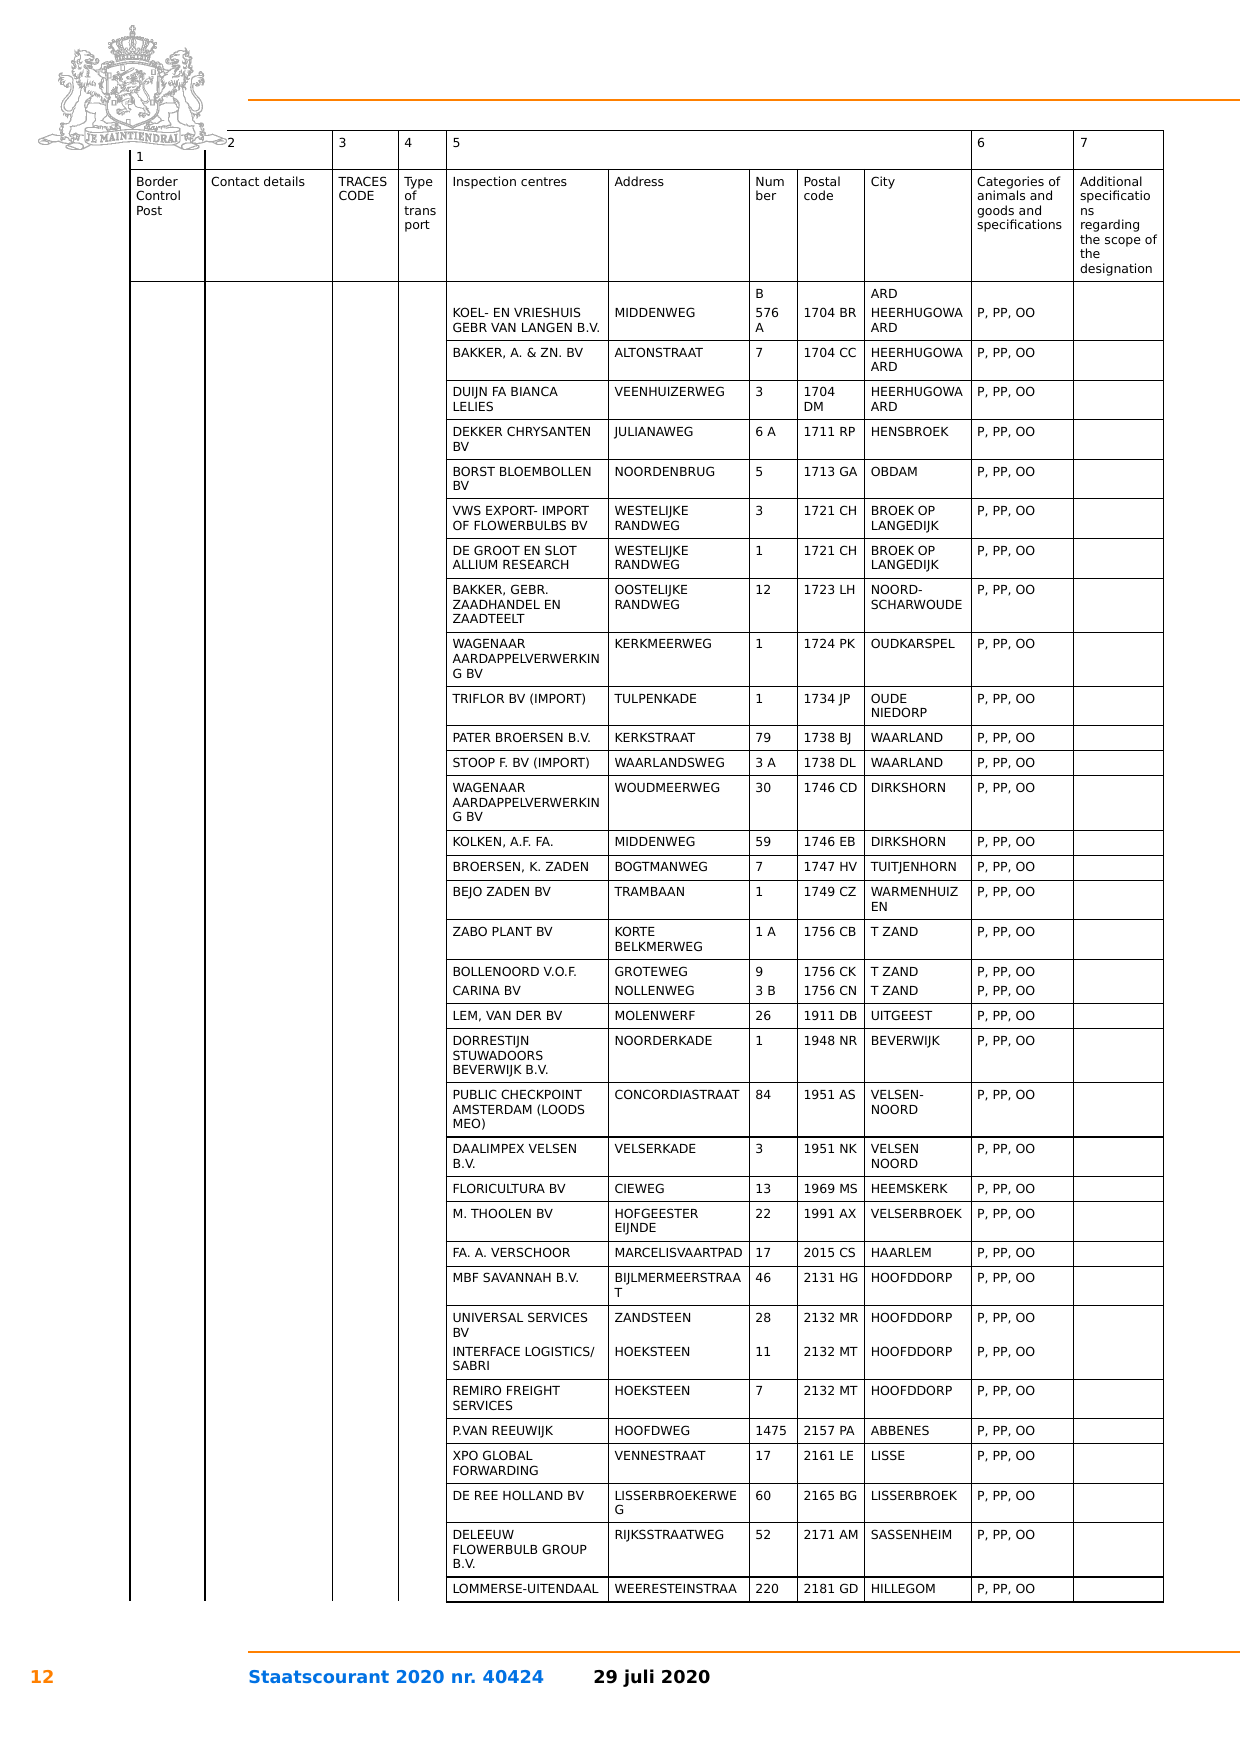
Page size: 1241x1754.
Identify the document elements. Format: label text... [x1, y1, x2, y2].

table_cell WESTELIJKE RANDWEG [609, 499, 749, 538]
table_cell 9 [750, 960, 797, 979]
table_cell HOEKSTEEN [609, 1380, 749, 1418]
table_cell 576 A [750, 301, 797, 340]
table_cell 1 [750, 539, 797, 577]
table_cell [1074, 1484, 1163, 1522]
table_cell T ZAND [865, 920, 971, 959]
table_cell CONCORDIASTRAAT [609, 1083, 749, 1136]
table_cell P, PP, OO [972, 579, 1073, 632]
table_cell [1074, 1267, 1163, 1305]
table_cell [206, 1305, 332, 1601]
table_cell 59 [750, 831, 797, 854]
table_cell WAARLANDSWEG [609, 751, 749, 775]
table_cell 1711 RP [798, 420, 864, 459]
table_cell LOMMERSE-UITENDAAL [447, 1578, 608, 1601]
table_cell 60 [750, 1484, 797, 1522]
table_cell P, PP, OO [972, 776, 1073, 829]
table_cell [399, 959, 446, 1305]
table_cell SASSENHEIM [865, 1523, 971, 1576]
table_cell 1756 CN [798, 979, 864, 1003]
table_cell VENNESTRAAT [609, 1444, 749, 1483]
table_cell TRIFLOR BV (IMPORT) [447, 687, 608, 725]
table_cell 11 [750, 1340, 797, 1378]
table_cell HAARLEM [865, 1242, 971, 1266]
table_cell P.VAN REEUWIJK [447, 1419, 608, 1443]
table_cell P, PP, OO [972, 751, 1073, 775]
table_cell P, PP, OO [972, 1419, 1073, 1443]
table_cell 3 A [750, 751, 797, 775]
table_cell P, PP, OO [972, 1578, 1073, 1601]
table_cell [1074, 1578, 1163, 1601]
table_cell [1074, 726, 1163, 750]
table_cell HOOFDWEG [609, 1419, 749, 1443]
table_cell 1948 NR [798, 1029, 864, 1082]
table_cell 1951 NK [798, 1138, 864, 1176]
table_cell WESTELIJKE RANDWEG [609, 539, 749, 577]
table_header 4 [399, 131, 446, 169]
table_cell 7 [750, 856, 797, 879]
table_cell LISSE [865, 1444, 971, 1483]
table_cell 1721 CH [798, 539, 864, 577]
table_cell WAARLAND [865, 726, 971, 750]
table_cell B [750, 282, 797, 301]
table_cell 1723 LH [798, 579, 864, 632]
table_cell [399, 282, 446, 959]
table_cell HOEKSTEEN [609, 1340, 749, 1378]
table_cell P, PP, OO [972, 420, 1073, 459]
table_cell BIJLMERMEERSTRAAT [609, 1267, 749, 1305]
table_cell DORRESTIJN STUWADOORS BEVERWIJK B.V. [447, 1029, 608, 1082]
table_cell 220 [750, 1578, 797, 1601]
table_cell BAKKER, GEBR. ZAADHANDEL EN ZAADTEELT [447, 579, 608, 632]
table_cell [1074, 920, 1163, 959]
table_cell WAARLAND [865, 751, 971, 775]
table_cell 2171 AM [798, 1523, 864, 1576]
table_cell [206, 959, 332, 1305]
table_cell [1074, 881, 1163, 919]
table_cell VELSERBROEK [865, 1202, 971, 1241]
table_cell P, PP, OO [972, 1523, 1073, 1576]
table_cell [333, 959, 398, 1305]
table_cell P, PP, OO [972, 539, 1073, 577]
table_cell P, PP, OO [972, 1202, 1073, 1241]
table_cell P, PP, OO [972, 1004, 1073, 1028]
table_cell [333, 282, 398, 959]
table_cell P, PP, OO [972, 726, 1073, 750]
table_cell [1074, 856, 1163, 879]
table_cell HILLEGOM [865, 1578, 971, 1601]
table_cell P, PP, OO [972, 1083, 1073, 1136]
table_cell 1911 DB [798, 1004, 864, 1028]
table_cell GROTEWEG [609, 960, 749, 979]
table_cell DUIJN FA BIANCA LELIES [447, 381, 608, 419]
table_cell P, PP, OO [972, 920, 1073, 959]
table_cell 1713 GA [798, 460, 864, 498]
table_cell KOEL- EN VRIESHUIS GEBR VAN LANGEN B.V. [447, 301, 608, 340]
table_cell [399, 1305, 446, 1601]
table_cell 1 [750, 881, 797, 919]
table_cell [131, 282, 204, 959]
table_cell 2132 MT [798, 1380, 864, 1418]
table_cell 84 [750, 1083, 797, 1136]
table_cell 2131 HG [798, 1267, 864, 1305]
table_cell FA. A. VERSCHOOR [447, 1242, 608, 1266]
table_cell [1074, 282, 1163, 301]
table_cell OUDE NIEDORP [865, 687, 971, 725]
table_cell P, PP, OO [972, 881, 1073, 919]
table_cell P, PP, OO [972, 1380, 1073, 1418]
table_cell 1749 CZ [798, 881, 864, 919]
table_cell [1074, 301, 1163, 340]
table_cell ABBENES [865, 1419, 971, 1443]
table_cell 3 [750, 381, 797, 419]
table_cell P, PP, OO [972, 856, 1073, 879]
table_cell VELSEN-NOORD [865, 1083, 971, 1136]
table_cell [1074, 1202, 1163, 1241]
table_header 6 [972, 131, 1073, 169]
table_cell [1074, 381, 1163, 419]
table_cell P, PP, OO [972, 1029, 1073, 1082]
table_header 1 [131, 150, 204, 169]
table_cell 12 [750, 579, 797, 632]
table_header 7 [1074, 131, 1163, 169]
table_cell BEVERWIJK [865, 1029, 971, 1082]
table_cell [1074, 579, 1163, 632]
table_cell [1074, 1444, 1163, 1483]
table_cell DEKKER CHRYSANTEN BV [447, 420, 608, 459]
table_cell [1074, 751, 1163, 775]
table_cell 1969 MS [798, 1177, 864, 1201]
table_cell [1074, 1523, 1163, 1576]
table_cell P, PP, OO [972, 381, 1073, 419]
table_cell [1074, 1004, 1163, 1028]
table_cell Number [750, 170, 797, 281]
table_cell XPO GLOBAL FORWARDING [447, 1444, 608, 1483]
table_cell 13 [750, 1177, 797, 1201]
table_cell [1074, 539, 1163, 577]
table_cell [1074, 1306, 1163, 1340]
table_cell WOUDMEERWEG [609, 776, 749, 829]
table_cell CARINA BV [447, 979, 608, 1003]
table_cell WARMENHUIZEN [865, 881, 971, 919]
table_cell TRACES CODE [333, 170, 398, 281]
table_cell DE REE HOLLAND BV [447, 1484, 608, 1522]
table_cell PATER BROERSEN B.V. [447, 726, 608, 750]
table_cell P, PP, OO [972, 1444, 1073, 1483]
table_cell 52 [750, 1523, 797, 1576]
table_cell KOLKEN, A.F. FA. [447, 831, 608, 854]
table_cell [1074, 1177, 1163, 1201]
table_header 2 [206, 131, 332, 169]
table_cell HOOFDDORP [865, 1267, 971, 1305]
table_cell OOSTELIJKE RANDWEG [609, 579, 749, 632]
table_cell P, PP, OO [972, 633, 1073, 686]
table_cell BOGTMANWEG [609, 856, 749, 879]
table_cell VEENHUIZERWEG [609, 381, 749, 419]
table_cell TULPENKADE [609, 687, 749, 725]
table_cell 1704 CC [798, 341, 864, 379]
table_cell ARD [865, 282, 971, 301]
table_cell P, PP, OO [972, 1340, 1073, 1378]
table_cell DELEEUW FLOWERBULB GROUP B.V. [447, 1523, 608, 1576]
table_cell [1074, 420, 1163, 459]
table_cell 2165 BG [798, 1484, 864, 1522]
table_cell DIRKSHORN [865, 776, 971, 829]
table_cell HEERHUGOWAARD [865, 301, 971, 340]
table_cell 1746 EB [798, 831, 864, 854]
table_cell LISSERBROEKERWEG [609, 1484, 749, 1522]
table_cell DE GROOT EN SLOT ALLIUM RESEARCH [447, 539, 608, 577]
table_cell HOOFDDORP [865, 1380, 971, 1418]
table_cell MBF SAVANNAH B.V. [447, 1267, 608, 1305]
table_cell 3 B [750, 979, 797, 1003]
table_cell [1074, 1380, 1163, 1418]
table_cell [1074, 1242, 1163, 1266]
table_header 3 [333, 131, 398, 169]
table_cell BORST BLOEMBOLLEN BV [447, 460, 608, 498]
table_cell HEERHUGOWAARD [865, 381, 971, 419]
table_cell [206, 282, 332, 959]
table_cell ZANDSTEEN [609, 1306, 749, 1340]
table_cell 1 [750, 1029, 797, 1082]
table_cell P, PP, OO [972, 1242, 1073, 1266]
table_cell DIRKSHORN [865, 831, 971, 854]
table_cell 28 [750, 1306, 797, 1340]
table_cell BROEK OP LANGEDIJK [865, 539, 971, 577]
table_cell BROERSEN, K. ZADEN [447, 856, 608, 879]
table_cell 79 [750, 726, 797, 750]
table_cell [1074, 1083, 1163, 1136]
table_cell RIJKSSTRAATWEG [609, 1523, 749, 1576]
table_cell 1 [750, 633, 797, 686]
table_cell Postal code [798, 170, 864, 281]
table_cell TUITJENHORN [865, 856, 971, 879]
table_cell [1074, 633, 1163, 686]
table_cell P, PP, OO [972, 960, 1073, 979]
table_cell [1074, 499, 1163, 538]
table_cell BROEK OP LANGEDIJK [865, 499, 971, 538]
table_cell HEERHUGOWAARD [865, 341, 971, 379]
table_cell UITGEEST [865, 1004, 971, 1028]
table_cell 2157 PA [798, 1419, 864, 1443]
table_cell VWS EXPORT- IMPORT OF FLOWERBULBS BV [447, 499, 608, 538]
table_cell 1951 AS [798, 1083, 864, 1136]
table_cell MOLENWERF [609, 1004, 749, 1028]
table_cell 46 [750, 1267, 797, 1305]
table_cell P, PP, OO [972, 1306, 1073, 1340]
table_cell 7 [750, 341, 797, 379]
table_cell BAKKER, A. & ZN. BV [447, 341, 608, 379]
table_cell [447, 282, 608, 301]
table_cell 1724 PK [798, 633, 864, 686]
table_cell [1074, 776, 1163, 829]
table_cell PUBLIC CHECKPOINT AMSTERDAM (LOODS MEO) [447, 1083, 608, 1136]
table_cell OBDAM [865, 460, 971, 498]
table_cell HEEMSKERK [865, 1177, 971, 1201]
table_cell NOORD-SCHARWOUDE [865, 579, 971, 632]
table_cell [1074, 460, 1163, 498]
table_cell P, PP, OO [972, 301, 1073, 340]
table_cell HOFGEESTER EIJNDE [609, 1202, 749, 1241]
table_cell DAALIMPEX VELSEN B.V. [447, 1138, 608, 1176]
table_cell OUDKARSPEL [865, 633, 971, 686]
table_cell 1738 BJ [798, 726, 864, 750]
table_cell KERKMEERWEG [609, 633, 749, 686]
table_cell P, PP, OO [972, 1177, 1073, 1201]
table_cell KORTE BELKMERWEG [609, 920, 749, 959]
table_cell P, PP, OO [972, 1484, 1073, 1522]
table_cell [1074, 1340, 1163, 1378]
table_cell 17 [750, 1242, 797, 1266]
table_cell 30 [750, 776, 797, 829]
table_cell 1704 BR [798, 301, 864, 340]
table_cell MIDDENWEG [609, 831, 749, 854]
table_cell 1704 DM [798, 381, 864, 419]
table_cell WAGENAAR AARDAPPELVERWERKING BV [447, 633, 608, 686]
table_cell P, PP, OO [972, 499, 1073, 538]
table_cell Additional specifications regarding the scope of the designation [1074, 170, 1163, 281]
table_cell 2132 MT [798, 1340, 864, 1378]
table_cell 17 [750, 1444, 797, 1483]
table_cell 1 [750, 687, 797, 725]
table_cell 1746 CD [798, 776, 864, 829]
table_cell 1734 JP [798, 687, 864, 725]
table_cell ALTONSTRAAT [609, 341, 749, 379]
table_cell STOOP F. BV (IMPORT) [447, 751, 608, 775]
picture [38, 25, 227, 150]
table_cell UNIVERSAL SERVICES BV [447, 1306, 608, 1340]
table_cell BEJO ZADEN BV [447, 881, 608, 919]
table_cell LISSERBROEK [865, 1484, 971, 1522]
table_cell T ZAND [865, 960, 971, 979]
table_cell VELSERKADE [609, 1138, 749, 1176]
table_cell 2161 LE [798, 1444, 864, 1483]
table_cell P, PP, OO [972, 979, 1073, 1003]
table_cell [1074, 687, 1163, 725]
table_cell TRAMBAAN [609, 881, 749, 919]
table_cell HOOFDDORP [865, 1306, 971, 1340]
table_cell P, PP, OO [972, 1138, 1073, 1176]
table_cell [1074, 1419, 1163, 1443]
table_cell 22 [750, 1202, 797, 1241]
table_cell Type of transport [399, 170, 446, 281]
table_cell [333, 1305, 398, 1601]
table_cell [1074, 960, 1163, 979]
table_cell Inspection centres [447, 170, 608, 281]
table_cell 1475 [750, 1419, 797, 1443]
table_cell Categories of animals and goods and specifications [972, 170, 1073, 281]
table_cell Contact details [206, 170, 332, 281]
table_cell [1074, 831, 1163, 854]
table_cell 6 A [750, 420, 797, 459]
table_cell Border Control Post [131, 170, 204, 281]
table_cell NOORDENBRUG [609, 460, 749, 498]
table_cell [609, 282, 749, 301]
table_cell P, PP, OO [972, 1267, 1073, 1305]
table_cell HENSBROEK [865, 420, 971, 459]
table_cell 3 [750, 499, 797, 538]
table_cell [798, 282, 864, 301]
table_cell [1074, 1029, 1163, 1082]
table_cell VELSEN NOORD [865, 1138, 971, 1176]
table_cell CIEWEG [609, 1177, 749, 1201]
table_cell 1747 HV [798, 856, 864, 879]
table_cell WAGENAAR AARDAPPELVERWERKING BV [447, 776, 608, 829]
table_cell REMIRO FREIGHT SERVICES [447, 1380, 608, 1418]
table_cell 2015 CS [798, 1242, 864, 1266]
table_header 5 [447, 131, 971, 169]
table_cell [1074, 1138, 1163, 1176]
table_cell 1738 DL [798, 751, 864, 775]
table_cell WEERESTEINSTRAA [609, 1578, 749, 1601]
table_cell [131, 959, 204, 1305]
table_cell FLORICULTURA BV [447, 1177, 608, 1201]
table_cell [972, 282, 1073, 301]
table_cell City [865, 170, 971, 281]
table_cell 1756 CK [798, 960, 864, 979]
table_cell P, PP, OO [972, 687, 1073, 725]
table_cell LEM, VAN DER BV [447, 1004, 608, 1028]
table_cell [131, 1305, 204, 1601]
table_cell ZABO PLANT BV [447, 920, 608, 959]
table_cell P, PP, OO [972, 460, 1073, 498]
table_cell 7 [750, 1380, 797, 1418]
table_cell NOLLENWEG [609, 979, 749, 1003]
table_cell MIDDENWEG [609, 301, 749, 340]
table_cell T ZAND [865, 979, 971, 1003]
table_cell 2181 GD [798, 1578, 864, 1601]
table_cell 3 [750, 1138, 797, 1176]
table_cell HOOFDDORP [865, 1340, 971, 1378]
table_cell 5 [750, 460, 797, 498]
table_cell NOORDERKADE [609, 1029, 749, 1082]
table_cell Address [609, 170, 749, 281]
table_cell M. THOOLEN BV [447, 1202, 608, 1241]
table_cell 1 A [750, 920, 797, 959]
table_cell 1756 CB [798, 920, 864, 959]
table_cell KERKSTRAAT [609, 726, 749, 750]
table_cell P, PP, OO [972, 341, 1073, 379]
table_cell 26 [750, 1004, 797, 1028]
table_cell 1721 CH [798, 499, 864, 538]
table_cell 1991 AX [798, 1202, 864, 1241]
table_cell [1074, 979, 1163, 1003]
table_cell BOLLENOORD V.O.F. [447, 960, 608, 979]
table_cell JULIANAWEG [609, 420, 749, 459]
table_cell MARCELISVAARTPAD [609, 1242, 749, 1266]
table_cell 2132 MR [798, 1306, 864, 1340]
table_cell INTERFACE LOGISTICS/ SABRI [447, 1340, 608, 1378]
table_cell P, PP, OO [972, 831, 1073, 854]
table_cell [1074, 341, 1163, 379]
